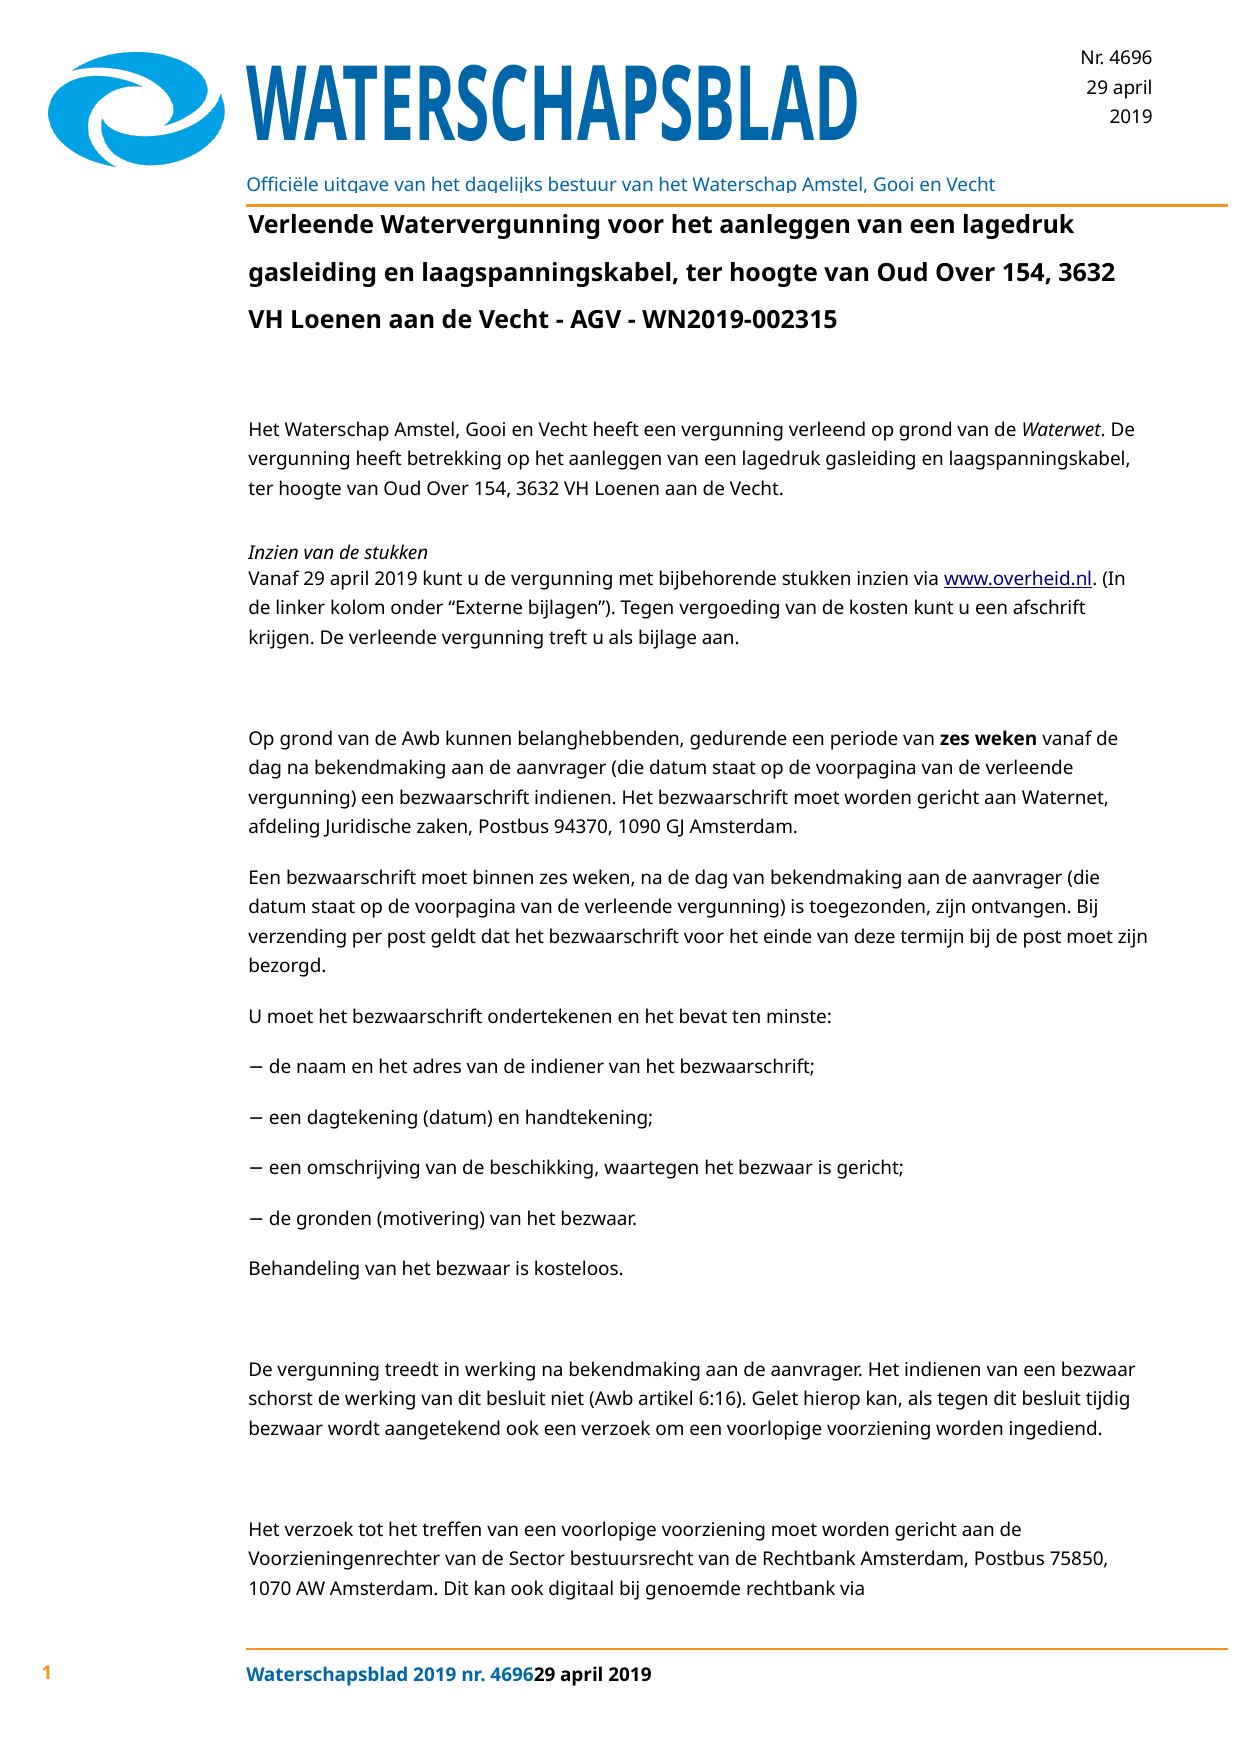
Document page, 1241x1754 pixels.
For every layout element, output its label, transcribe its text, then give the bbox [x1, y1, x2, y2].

text − een dagtekening (datum) en handtekening; [248, 1104, 1152, 1130]
text Het verzoek tot het treffen van een voorlopige voorziening moet worden gericht aan de Voorzieningenrechter van de Sector bestuursrecht van de Rechtbank Amsterdam, Postbus 75850, 1070 AW Amsterdam. Dit kan ook digitaal bij genoemde rechtbank via [248, 1516, 1152, 1601]
text U moet het bezwaarschrift ondertekenen en het bevat ten minste: [248, 1003, 1152, 1029]
text Behandeling van het bezwaar is kosteloos. [248, 1255, 1152, 1281]
text Het Waterschap Amstel, Gooi en Vecht heeft een vergunning verleend op grond van de Waterwet. De vergunning heeft betrekking op het aanleggen van een lagedruk gasleiding en laagspanningskabel, ter hoogte van Oud Over 154, 3632 VH Loenen aan de Vecht. [248, 416, 1152, 501]
text − een omschrijving van de beschikking, waartegen het bezwaar is gericht; [248, 1154, 1152, 1180]
text Op grond van de Awb kunnen belanghebbenden, gedurende een periode van zes weken vanaf de dag na bekendmaking aan de aanvrager (die datum staat op de voorpagina van de verleende vergunning) een bezwaarschrift indienen. Het bezwaarschrift moet worden gericht aan Waternet, afdeling Juridische zaken, Postbus 94370, 1090 GJ Amsterdam. [248, 725, 1152, 839]
text Verleende Watervergunning voor het aanleggen van een lagedruk gasleiding en laagspanningskabel, ter hoogte van Oud Over 154, 3632 VH Loenen aan de Vecht - AGV - WN2019-002315 [248, 207, 1152, 336]
text Een bezwaarschrift moet binnen zes weken, na de dag van bekendmaking aan de aanvrager (die datum staat op de voorpagina van de verleende vergunning) is toegezonden, zijn ontvangen. Bij verzending per post geldt dat het bezwaarschrift voor het einde van deze termijn bij de post moet zijn bezorgd. [248, 864, 1152, 978]
picture [41, 47, 231, 172]
text De vergunning treedt in werking na bekendmaking aan de aanvrager. Het indienen van een bezwaar schorst de werking van dit besluit niet (Awb artikel 6:16). Gelet hierop kan, als tegen dit besluit tijdig bezwaar wordt aangetekend ook een verzoek om een voorlopige voorziening worden ingediend. [248, 1356, 1152, 1441]
text Inzien van de stukken [248, 539, 1152, 565]
text − de naam en het adres van de indiener van het bezwaarschrift; [248, 1053, 1152, 1079]
text Vanaf 29 april 2019 kunt u de vergunning met bijbehorende stukken inzien via www.overheid.nl. (In de linker kolom onder “Externe bijlagen”). Tegen vergoeding van de kosten kunt u een afschrift krijgen. De verleende vergunning treft u als bijlage aan. [248, 565, 1152, 650]
text − de gronden (motivering) van het bezwaar. [248, 1205, 1152, 1231]
